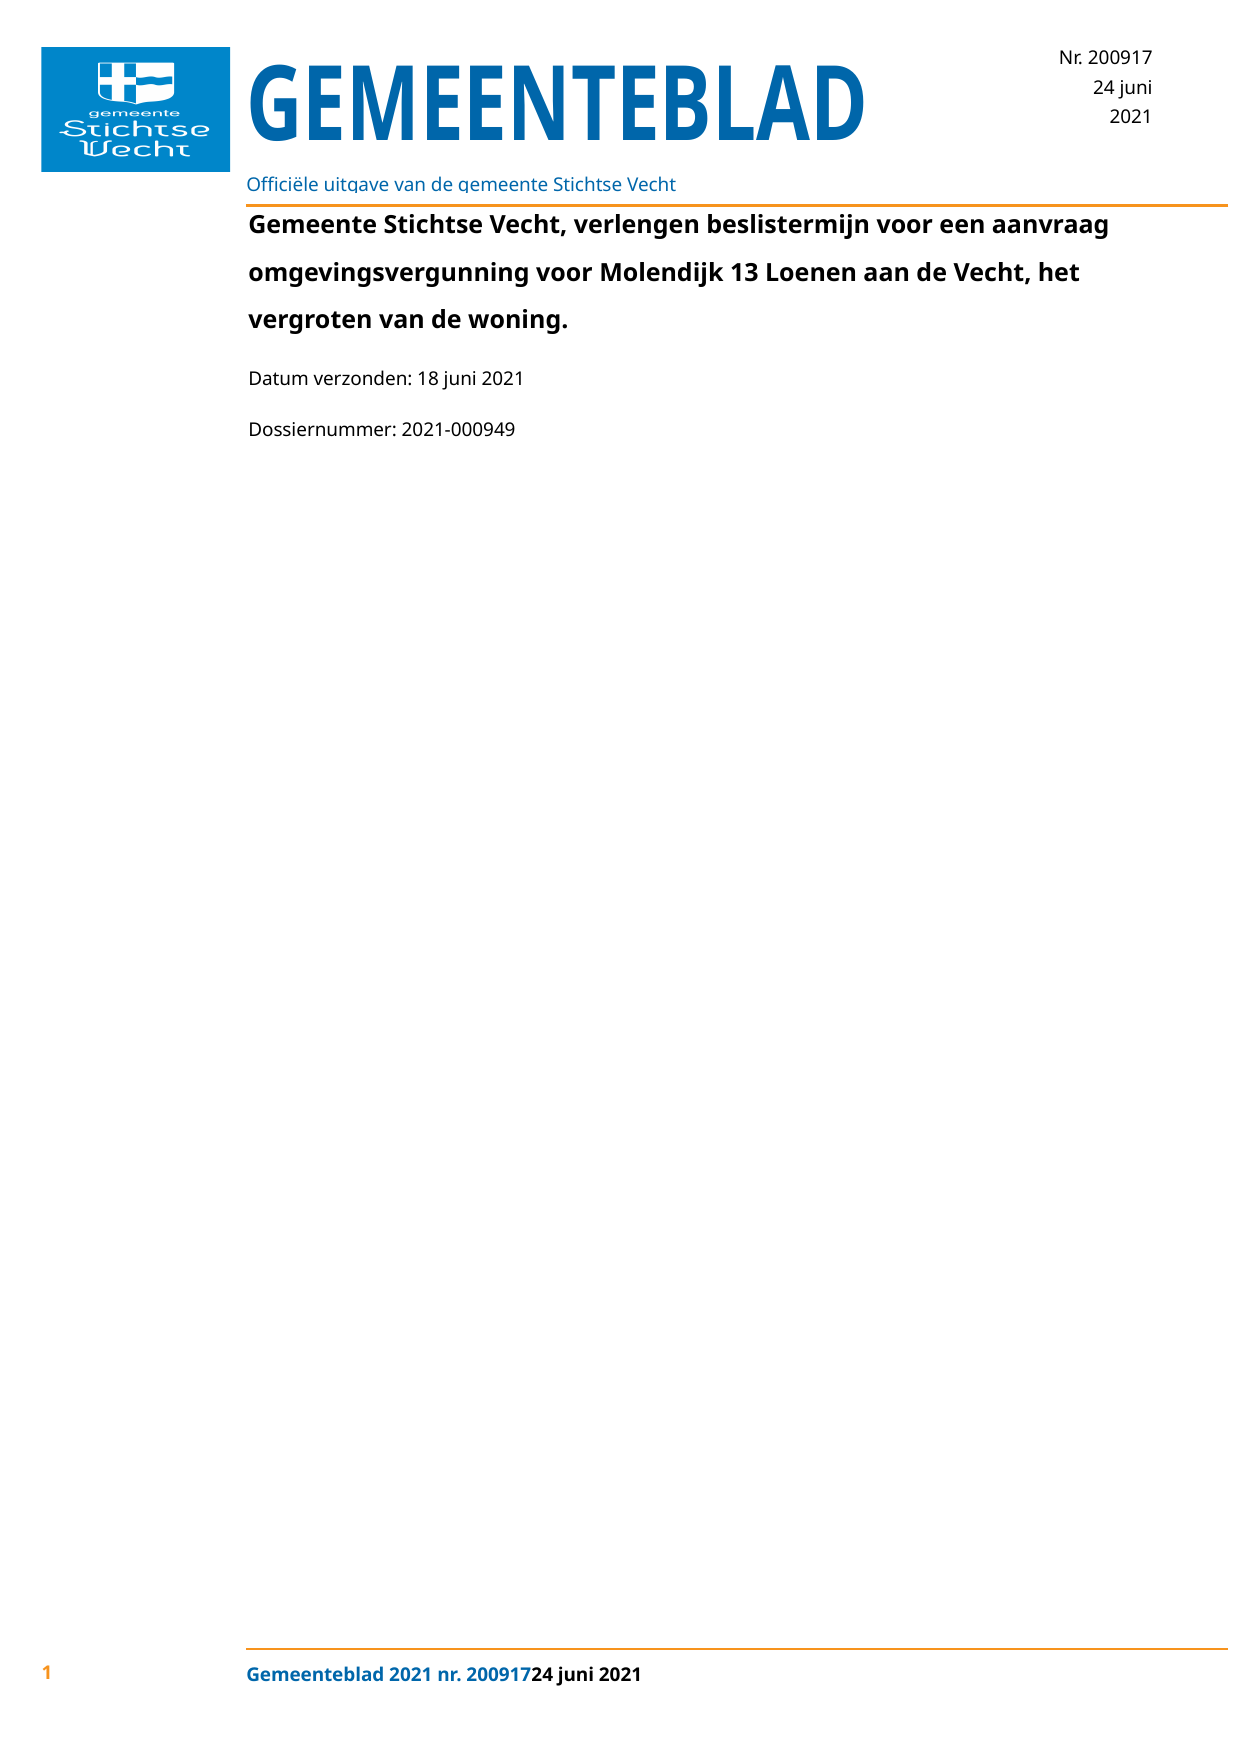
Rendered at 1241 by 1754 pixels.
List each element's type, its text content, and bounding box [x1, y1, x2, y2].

text Dossiernummer: 2021-000949 [248, 416, 1152, 442]
text Datum verzonden: 18 juni 2021 [248, 366, 1152, 391]
text Gemeente Stichtse Vecht, verlengen beslistermijn voor een aanvraag omgevingsvergunning voor Molendijk 13 Loenen aan de Vecht, het vergroten van de woning. [248, 207, 1152, 336]
picture [99, 63, 135, 101]
picture [137, 63, 174, 103]
